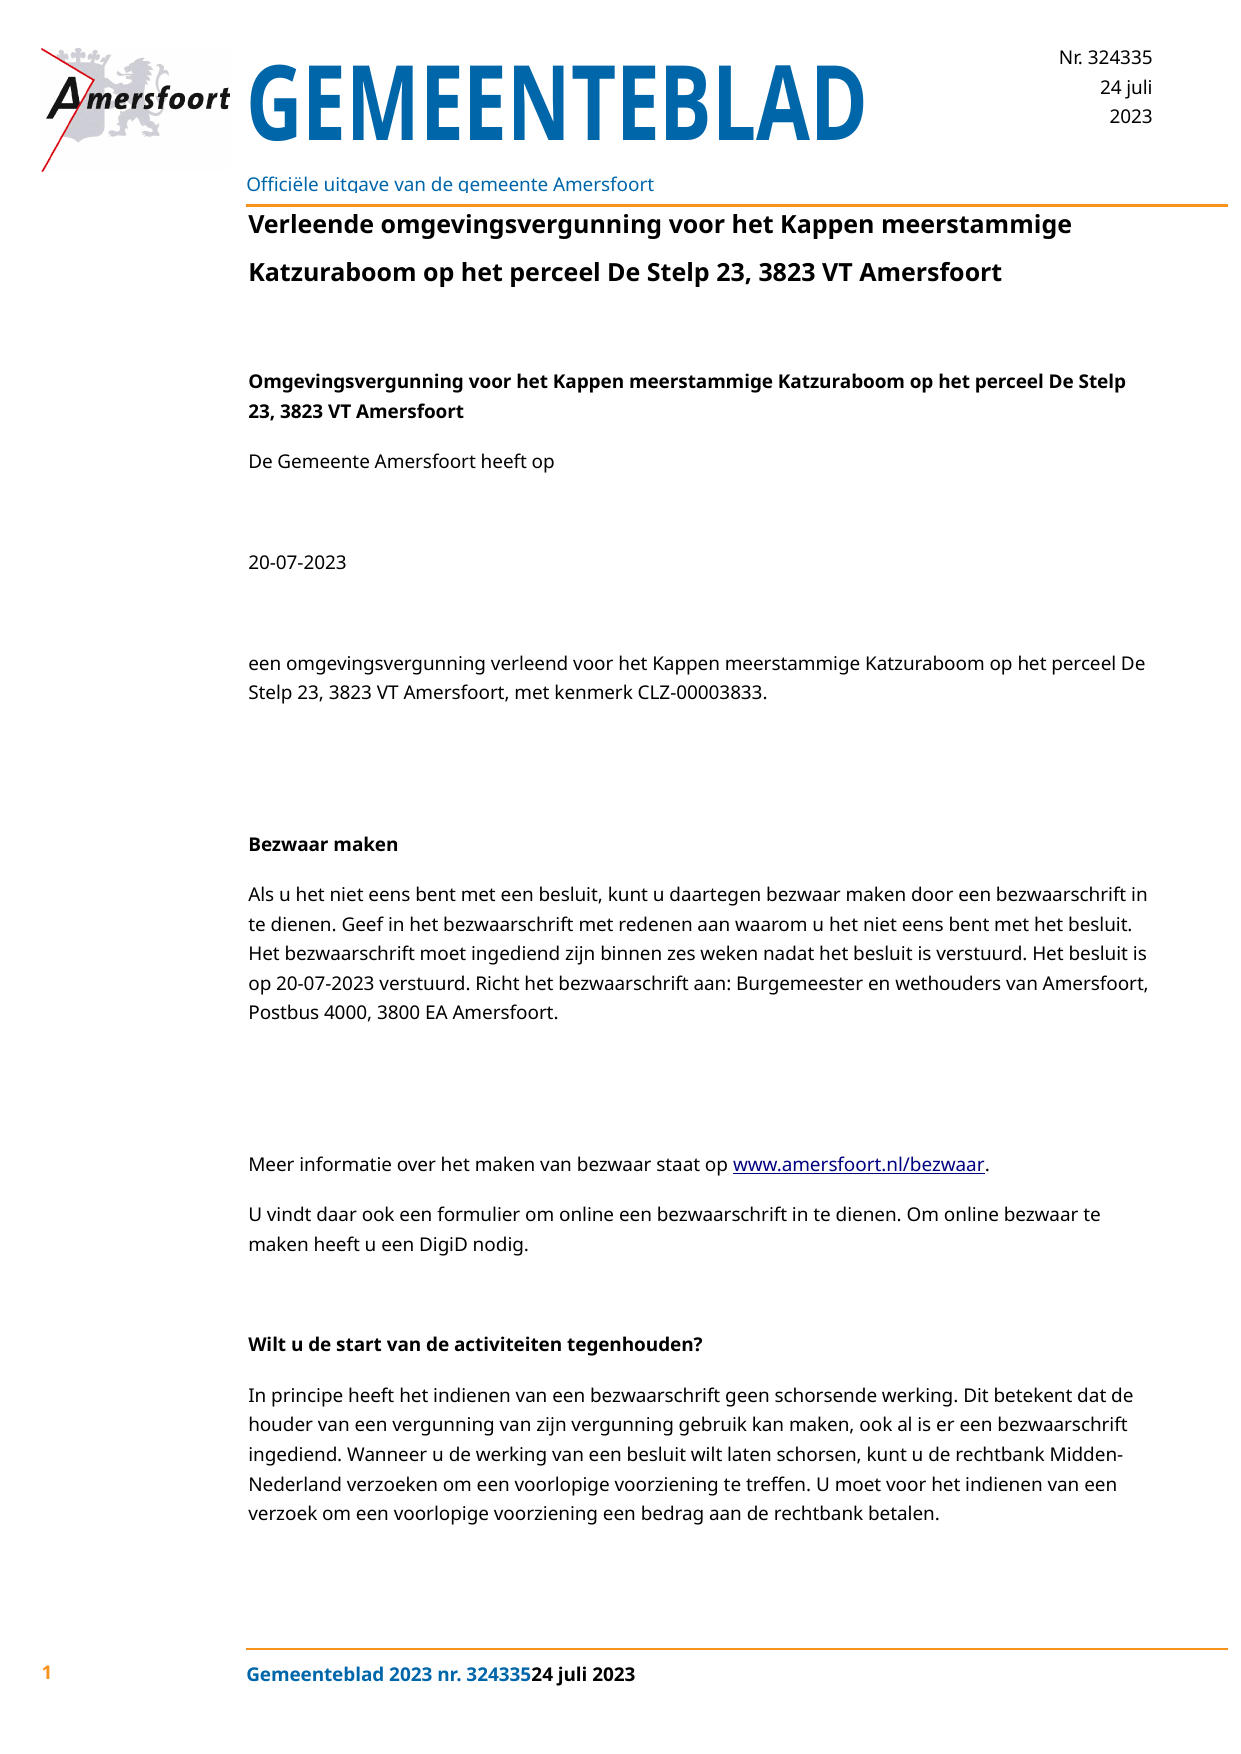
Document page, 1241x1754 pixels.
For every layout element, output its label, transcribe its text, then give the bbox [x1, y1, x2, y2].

text 20-07-2023 [248, 549, 1152, 575]
text U vindt daar ook een formulier om online een bezwaarschrift in te dienen. Om online bezwaar te maken heeft u een DigiD nodig. [248, 1201, 1152, 1257]
text Bezwaar maken [248, 831, 1152, 857]
text Wilt u de start van de activiteiten tegenhouden? [248, 1332, 1152, 1357]
text In principe heeft het indienen van een bezwaarschrift geen schorsende werking. Dit betekent dat de houder van een vergunning van zijn vergunning gebruik kan maken, ook al is er een bezwaarschrift ingediend. Wanneer u de werking van een besluit wilt laten schorsen, kunt u de rechtbank Midden-Nederland verzoeken om een voorlopige voorziening te treffen. U moet voor het indienen van een verzoek om een voorlopige voorziening een bedrag aan de rechtbank betalen. [248, 1382, 1152, 1526]
text De Gemeente Amersfoort heeft op [248, 448, 1152, 474]
text Meer informatie over het maken van bezwaar staat op www.amersfoort.nl/bezwaar. [248, 1151, 1152, 1177]
text een omgevingsvergunning verleend voor het Kappen meerstammige Katzuraboom op het perceel De Stelp 23, 3823 VT Amersfoort, met kenmerk CLZ-00003833. [248, 650, 1152, 705]
text Omgevingsvergunning voor het Kappen meerstammige Katzuraboom op het perceel De Stelp 23, 3823 VT Amersfoort [248, 368, 1152, 424]
picture [41, 47, 231, 172]
text Verleende omgevingsvergunning voor het Kappen meerstammige Katzuraboom op het perceel De Stelp 23, 3823 VT Amersfoort [248, 207, 1152, 288]
text Als u het niet eens bent met een besluit, kunt u daartegen bezwaar maken door een bezwaarschrift in te dienen. Geef in het bezwaarschrift met redenen aan waarom u het niet eens bent met het besluit. Het bezwaarschrift moet ingediend zijn binnen zes weken nadat het besluit is verstuurd. Het besluit is op 20-07-2023 verstuurd. Richt het bezwaarschrift aan: Burgemeester en wethouders van Amersfoort, Postbus 4000, 3800 EA Amersfoort. [248, 881, 1152, 1025]
